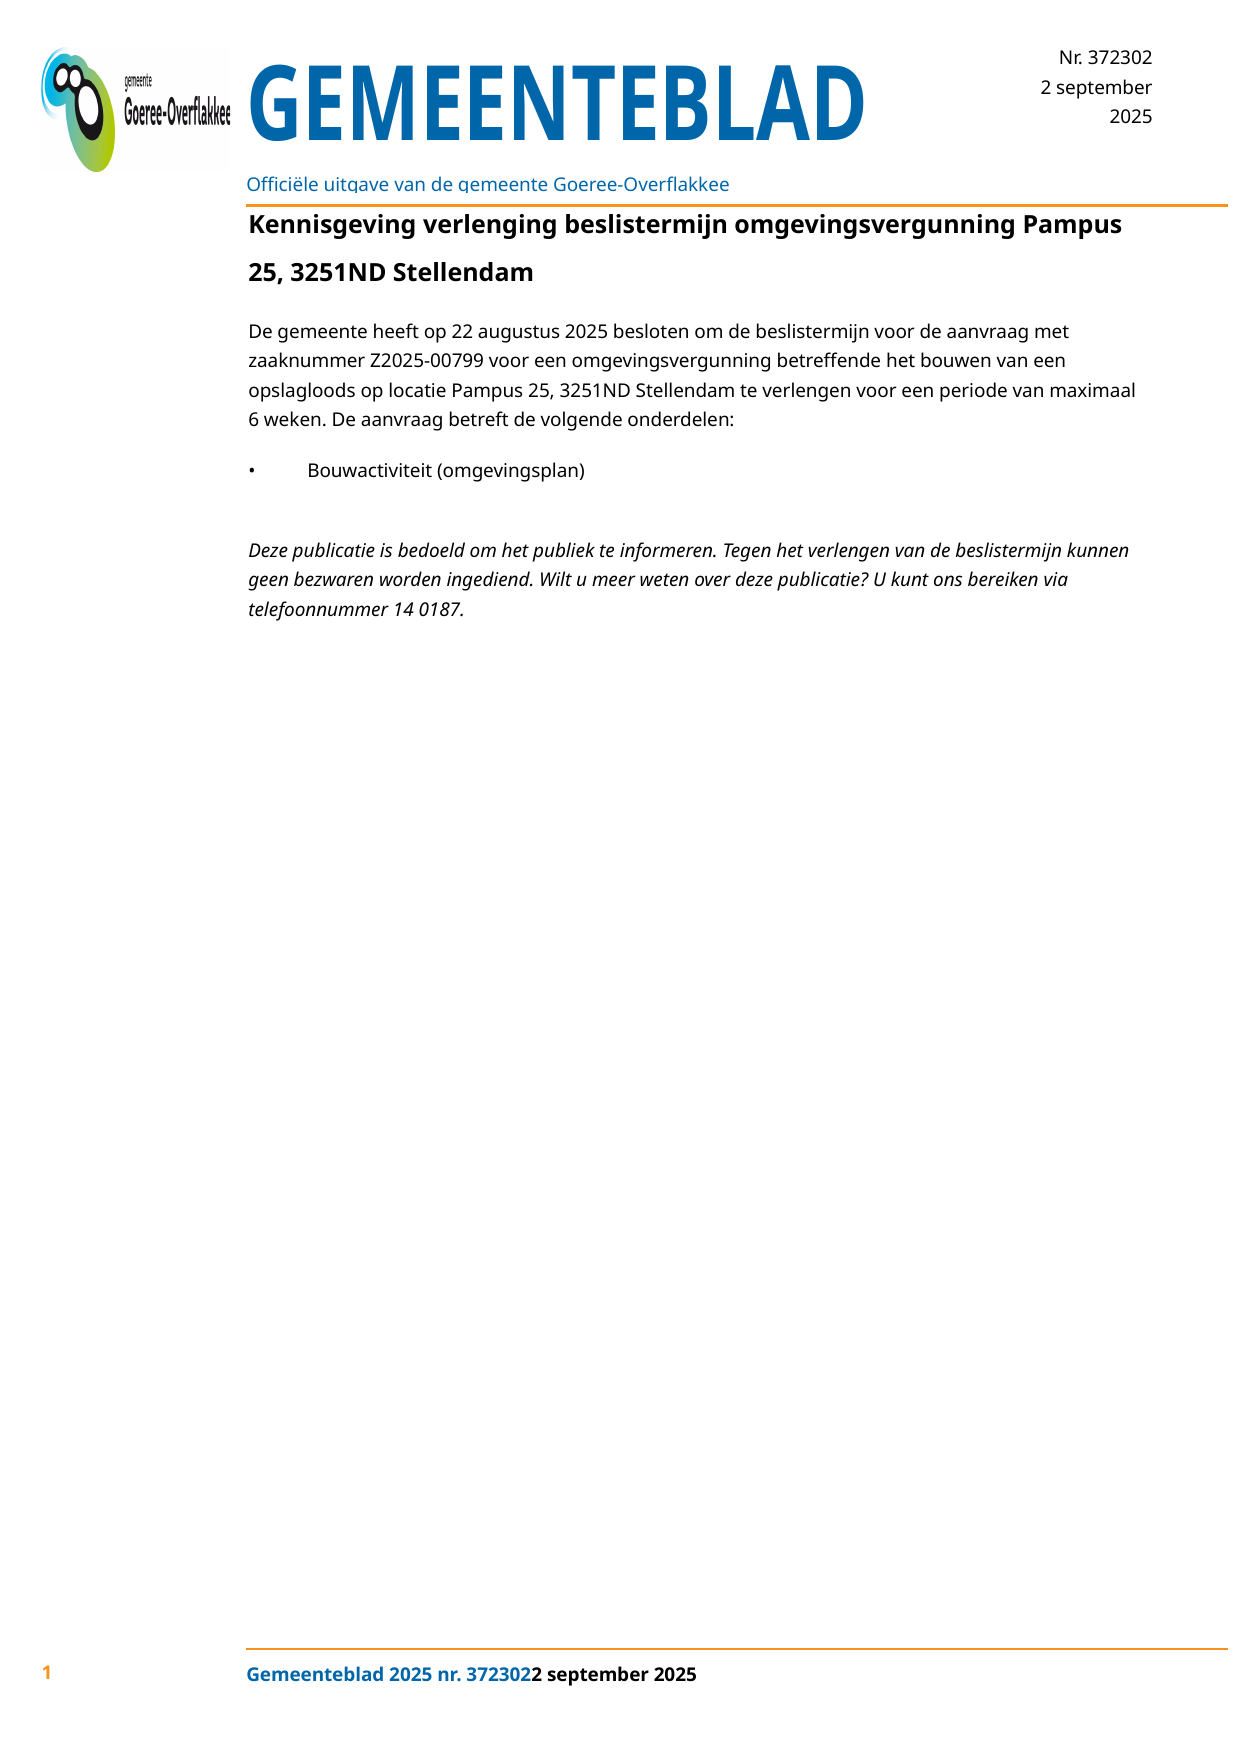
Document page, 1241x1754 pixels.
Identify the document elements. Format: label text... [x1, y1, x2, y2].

text Deze publicatie is bedoeld om het publiek te informeren. Tegen het verlengen van de beslistermijn kunnen geen bezwaren worden ingediend. Wilt u meer weten over deze publicatie? U kunt ons bereiken via telefoonnummer 14 0187. [248, 537, 1152, 622]
list Bouwactiviteit (omgevingsplan) [248, 457, 1152, 483]
text Kennisgeving verlenging beslistermijn omgevingsvergunning Pampus 25, 3251ND Stellendam [248, 207, 1152, 288]
picture [41, 47, 231, 172]
text De gemeente heeft op 22 augustus 2025 besloten om de beslistermijn voor de aanvraag met zaaknummer Z2025-00799 voor een omgevingsvergunning betreffende het bouwen van een opslagloods op locatie Pampus 25, 3251ND Stellendam te verlengen voor een periode van maximaal 6 weken. De aanvraag betreft de volgende onderdelen: [248, 318, 1152, 432]
